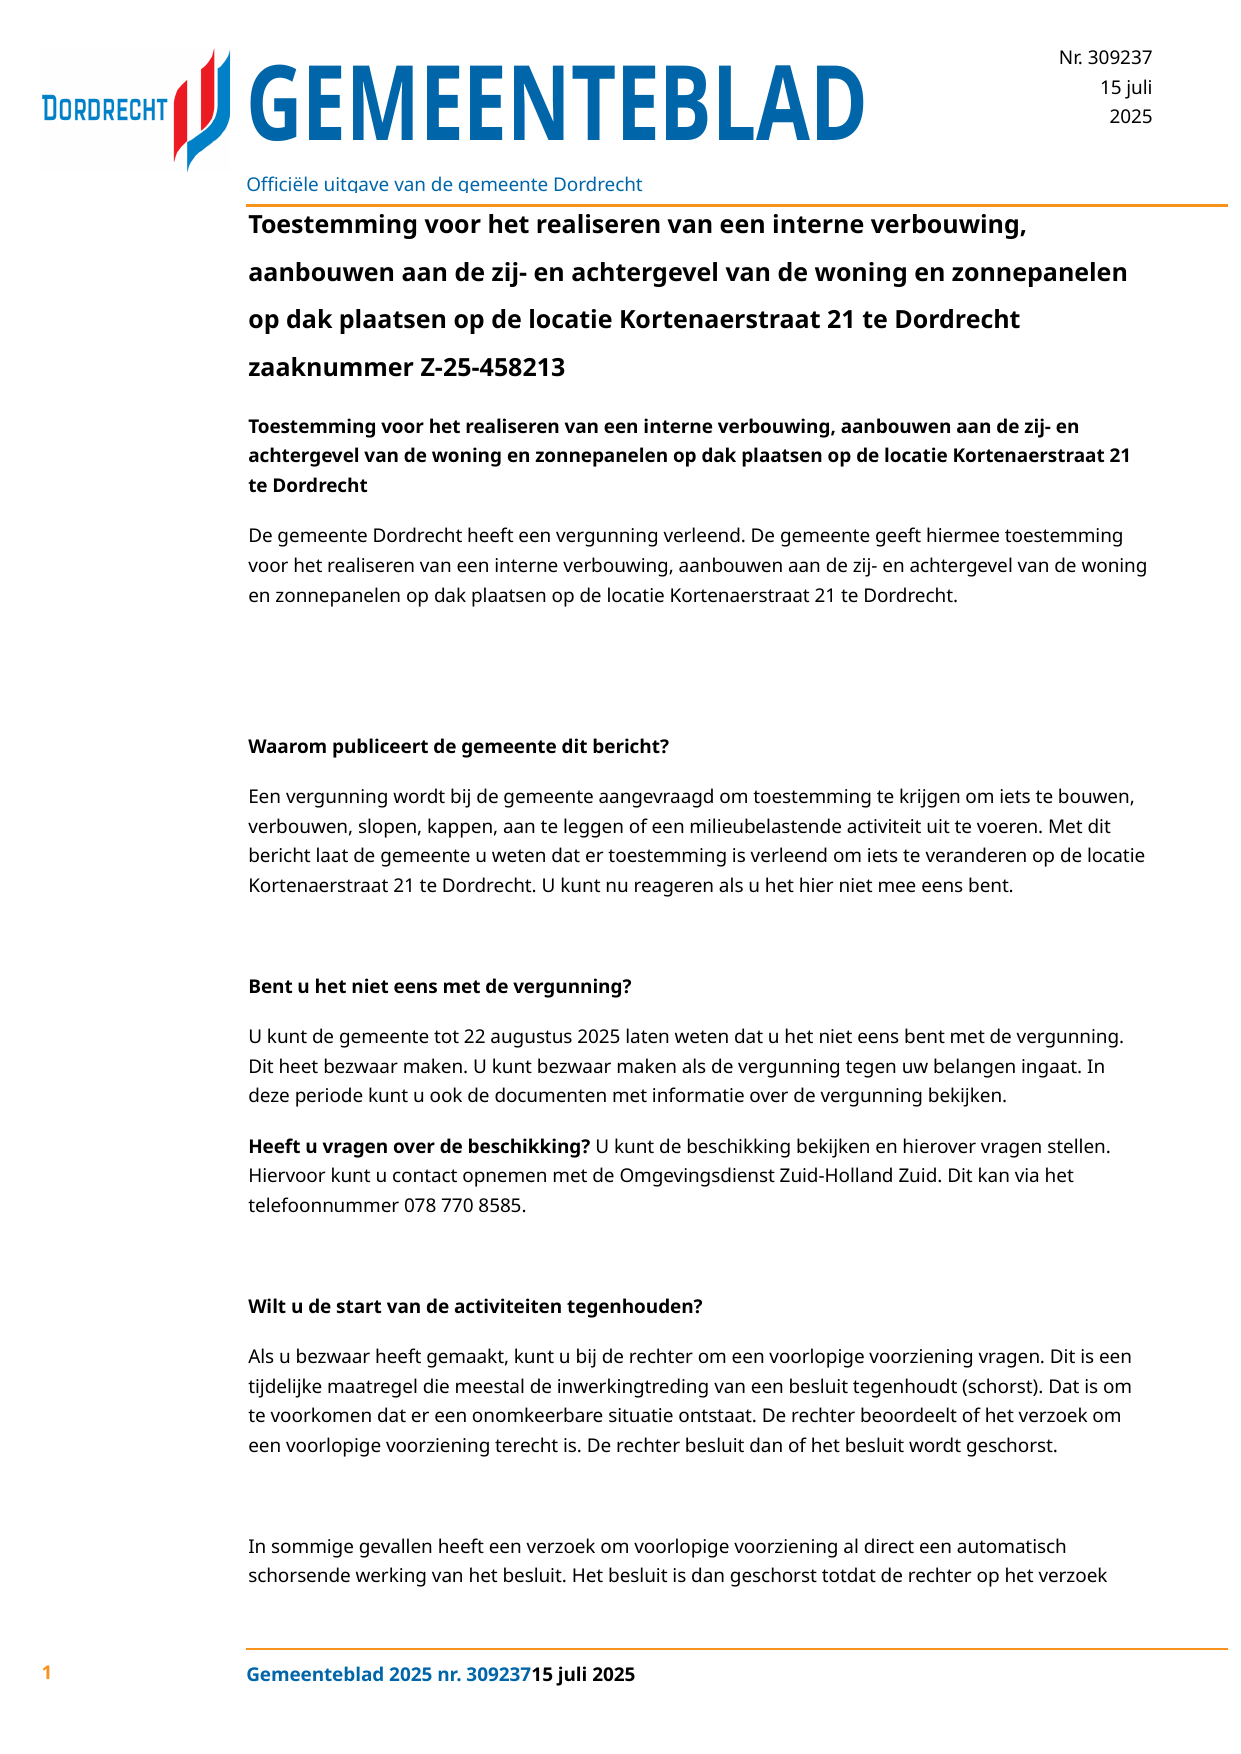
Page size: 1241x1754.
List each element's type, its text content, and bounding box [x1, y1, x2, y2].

text Toestemming voor het realiseren van een interne verbouwing, aanbouwen aan de zij- en achtergevel van de woning en zonnepanelen op dak plaatsen op de locatie Kortenaerstraat 21 te Dordrecht [248, 413, 1152, 498]
text Een vergunning wordt bij de gemeente aangevraagd om toestemming te krijgen om iets te bouwen, verbouwen, slopen, kappen, aan te leggen of een milieubelastende activiteit uit te voeren. Met dit bericht laat de gemeente u weten dat er toestemming is verleend om iets te veranderen op de locatie Kortenaerstraat 21 te Dordrecht. U kunt nu reageren als u het hier niet mee eens bent. [248, 783, 1152, 898]
text Wilt u de start van de activiteiten tegenhouden? [248, 1293, 1152, 1319]
text Toestemming voor het realiseren van een interne verbouwing, aanbouwen aan de zij- en achtergevel van de woning en zonnepanelen op dak plaatsen op de locatie Kortenaerstraat 21 te Dordrecht zaaknummer Z-25-458213 [248, 207, 1152, 384]
text In sommige gevallen heeft een verzoek om voorlopige voorziening al direct een automatisch schorsende werking van het besluit. Het besluit is dan geschorst totdat de rechter op het verzoek [248, 1533, 1152, 1588]
picture [41, 47, 231, 172]
text Waarom publiceert de gemeente dit bericht? [248, 733, 1152, 759]
text De gemeente Dordrecht heeft een vergunning verleend. De gemeente geeft hiermee toestemming voor het realiseren van een interne verbouwing, aanbouwen aan de zij- en achtergevel van de woning en zonnepanelen op dak plaatsen op de locatie Kortenaerstraat 21 te Dordrecht. [248, 523, 1152, 608]
text Als u bezwaar heeft gemaakt, kunt u bij de rechter om een voorlopige voorziening vragen. Dit is een tijdelijke maatregel die meestal de inwerkingtreding van een besluit tegenhoudt (schorst). Dat is om te voorkomen dat er een onomkeerbare situatie ontstaat. De rechter beoordeelt of het verzoek om een voorlopige voorziening terecht is. De rechter besluit dan of het besluit wordt geschorst. [248, 1343, 1152, 1458]
text U kunt de gemeente tot 22 augustus 2025 laten weten dat u het niet eens bent met de vergunning. Dit heet bezwaar maken. U kunt bezwaar maken als de vergunning tegen uw belangen ingaat. In deze periode kunt u ook de documenten met informatie over de vergunning bekijken. [248, 1023, 1152, 1108]
text Heeft u vragen over de beschikking? U kunt de beschikking bekijken en hierover vragen stellen. Hiervoor kunt u contact opnemen met de Omgevingsdienst Zuid-Holland Zuid. Dit kan via het telefoonnummer 078 770 8585. [248, 1133, 1152, 1218]
text Bent u het niet eens met de vergunning? [248, 973, 1152, 999]
